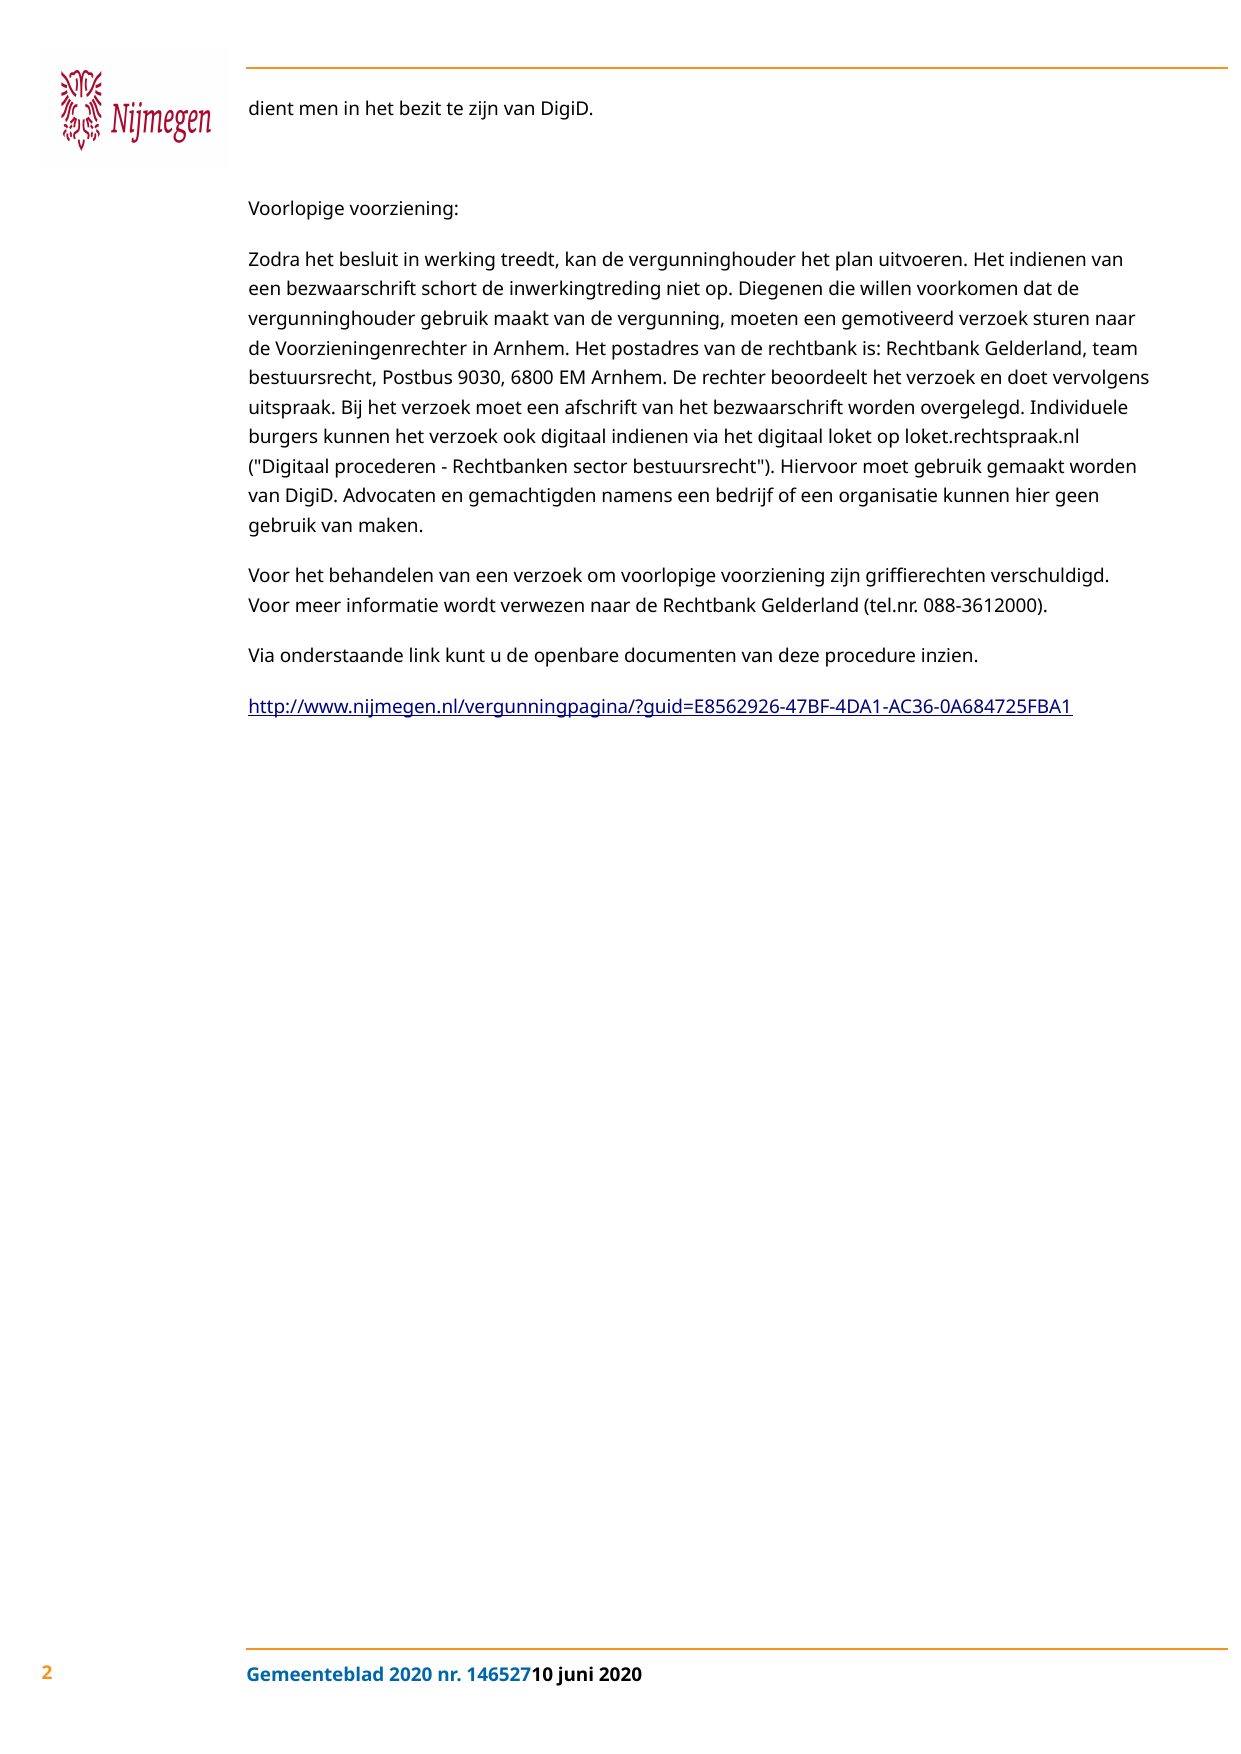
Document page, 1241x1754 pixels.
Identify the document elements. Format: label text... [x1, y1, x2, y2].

text Voorlopige voorziening: [248, 196, 1152, 221]
picture [41, 47, 231, 172]
text http://www.nijmegen.nl/vergunningpagina/?guid=E8562926-47BF-4DA1-AC36-0A684725FBA1 [248, 693, 1152, 719]
text Via onderstaande link kunt u de openbare documenten van deze procedure inzien. [248, 643, 1152, 668]
text dient men in het bezit te zijn van DigiD. [248, 95, 1152, 121]
text Voor het behandelen van een verzoek om voorlopige voorziening zijn griffierechten verschuldigd. Voor meer informatie wordt verwezen naar de Rechtbank Gelderland (tel.nr. 088-3612000). [248, 563, 1152, 618]
text Zodra het besluit in werking treedt, kan de vergunninghouder het plan uitvoeren. Het indienen van een bezwaarschrift schort de inwerkingtreding niet op. Diegenen die willen voorkomen dat de vergunninghouder gebruik maakt van de vergunning, moeten een gemotiveerd verzoek sturen naar de Voorzieningenrechter in Arnhem. Het postadres van de rechtbank is: Rechtbank Gelderland, team bestuursrecht, Postbus 9030, 6800 EM Arnhem. De rechter beoordeelt het verzoek en doet vervolgens uitspraak. Bij het verzoek moet een afschrift van het bezwaarschrift worden overgelegd. Individuele burgers kunnen het verzoek ook digitaal indienen via het digitaal loket op loket.rechtspraak.nl ("Digitaal procederen - Rechtbanken sector bestuursrecht"). Hiervoor moet gebruik gemaakt worden van DigiD. Advocaten en gemachtigden namens een bedrijf of een organisatie kunnen hier geen gebruik van maken. [248, 246, 1152, 538]
